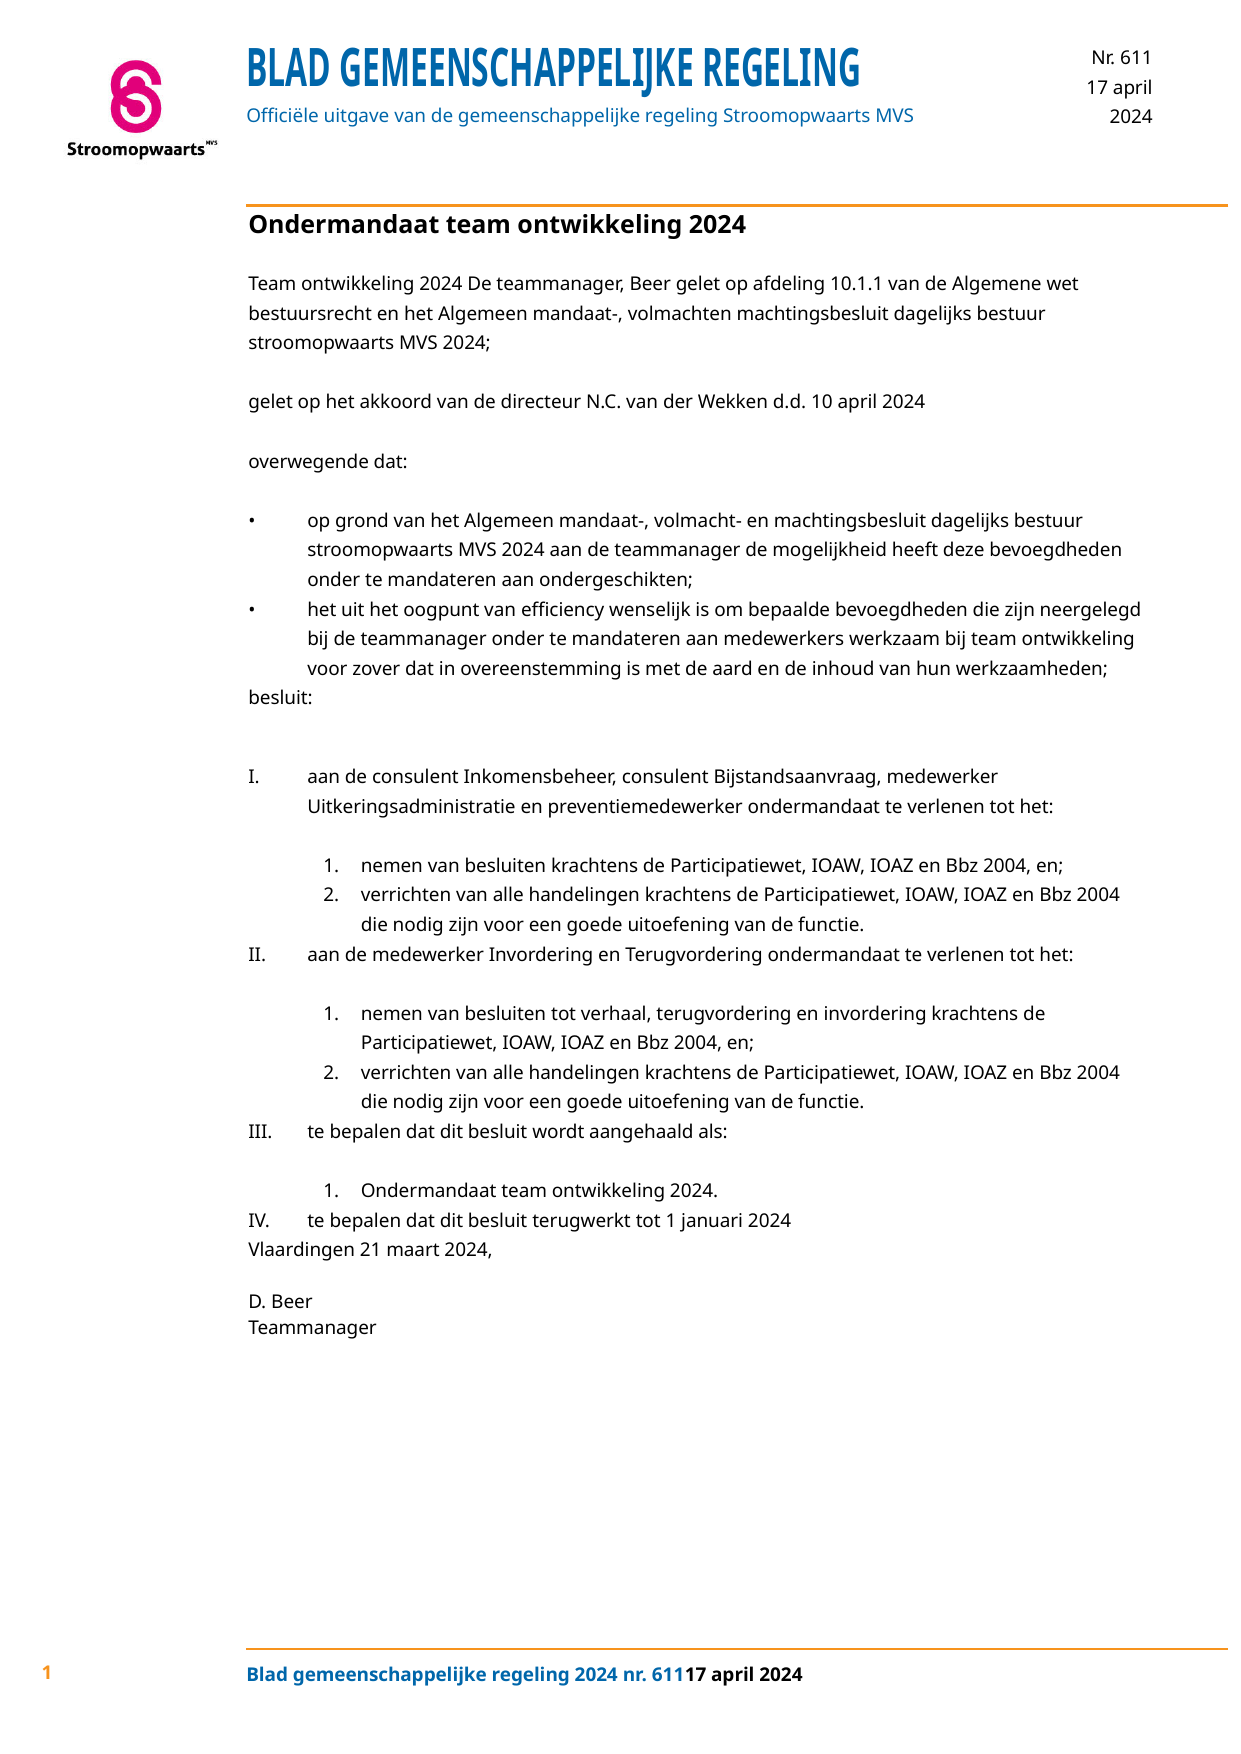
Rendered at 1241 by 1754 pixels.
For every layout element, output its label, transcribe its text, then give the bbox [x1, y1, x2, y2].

list aan de consulent Inkomensbeheer, consulent Bijstandsaanvraag, medewerker Uitkeringsadministratie en preventiemedewerker ondermandaat te verlenen tot het: [248, 763, 1152, 819]
text Team ontwikkeling 2024 De teammanager, Beer gelet op afdeling 10.1.1 van de Algemene wet bestuursrecht en het Algemeen mandaat-, volmachten machtingsbesluit dagelijks bestuur stroomopwaarts MVS 2024; [248, 270, 1152, 355]
text gelet op het akkoord van de directeur N.C. van der Wekken d.d. 10 april 2024 [248, 389, 1152, 414]
list op grond van het Algemeen mandaat-, volmacht- en machtingsbesluit dagelijks bestuur stroomopwaarts MVS 2024 aan de teammanager de mogelijkheid heeft deze bevoegdheden onder te mandateren aan ondergeschikten; [248, 507, 1152, 592]
list verrichten van alle handelingen krachtens de Participatiewet, IOAW, IOAZ en Bbz 2004 die nodig zijn voor een goede uitoefening van de functie. [323, 1059, 1152, 1114]
text overwegende dat: [248, 448, 1152, 473]
list te bepalen dat dit besluit wordt aangehaald als: [248, 1118, 1152, 1144]
text D. Beer [248, 1288, 1152, 1314]
text Vlaardingen 21 maart 2024, [248, 1237, 1152, 1262]
list aan de medewerker Invordering en Terugvordering ondermandaat te verlenen tot het: [248, 941, 1152, 967]
picture [41, 47, 231, 172]
list Ondermandaat team ontwikkeling 2024. [323, 1177, 1152, 1203]
list te bepalen dat dit besluit terugwerkt tot 1 januari 2024 [248, 1207, 1152, 1233]
list nemen van besluiten tot verhaal, terugvordering en invordering krachtens de Participatiewet, IOAW, IOAZ en Bbz 2004, en; [323, 1000, 1152, 1055]
text Ondermandaat team ontwikkeling 2024 [248, 207, 1152, 241]
list verrichten van alle handelingen krachtens de Participatiewet, IOAW, IOAZ en Bbz 2004 die nodig zijn voor een goede uitoefening van de functie. [323, 882, 1152, 937]
text Teammanager [248, 1314, 1152, 1339]
text besluit: [248, 684, 1152, 710]
list het uit het oogpunt van efficiency wenselijk is om bepaalde bevoegdheden die zijn neergelegd bij de teammanager onder te mandateren aan medewerkers werkzaam bij team ontwikkeling voor zover dat in overeenstemming is met de aard en de inhoud van hun werkzaamheden; [248, 596, 1152, 681]
list nemen van besluiten krachtens de Participatiewet, IOAW, IOAZ en Bbz 2004, en; [323, 852, 1152, 878]
